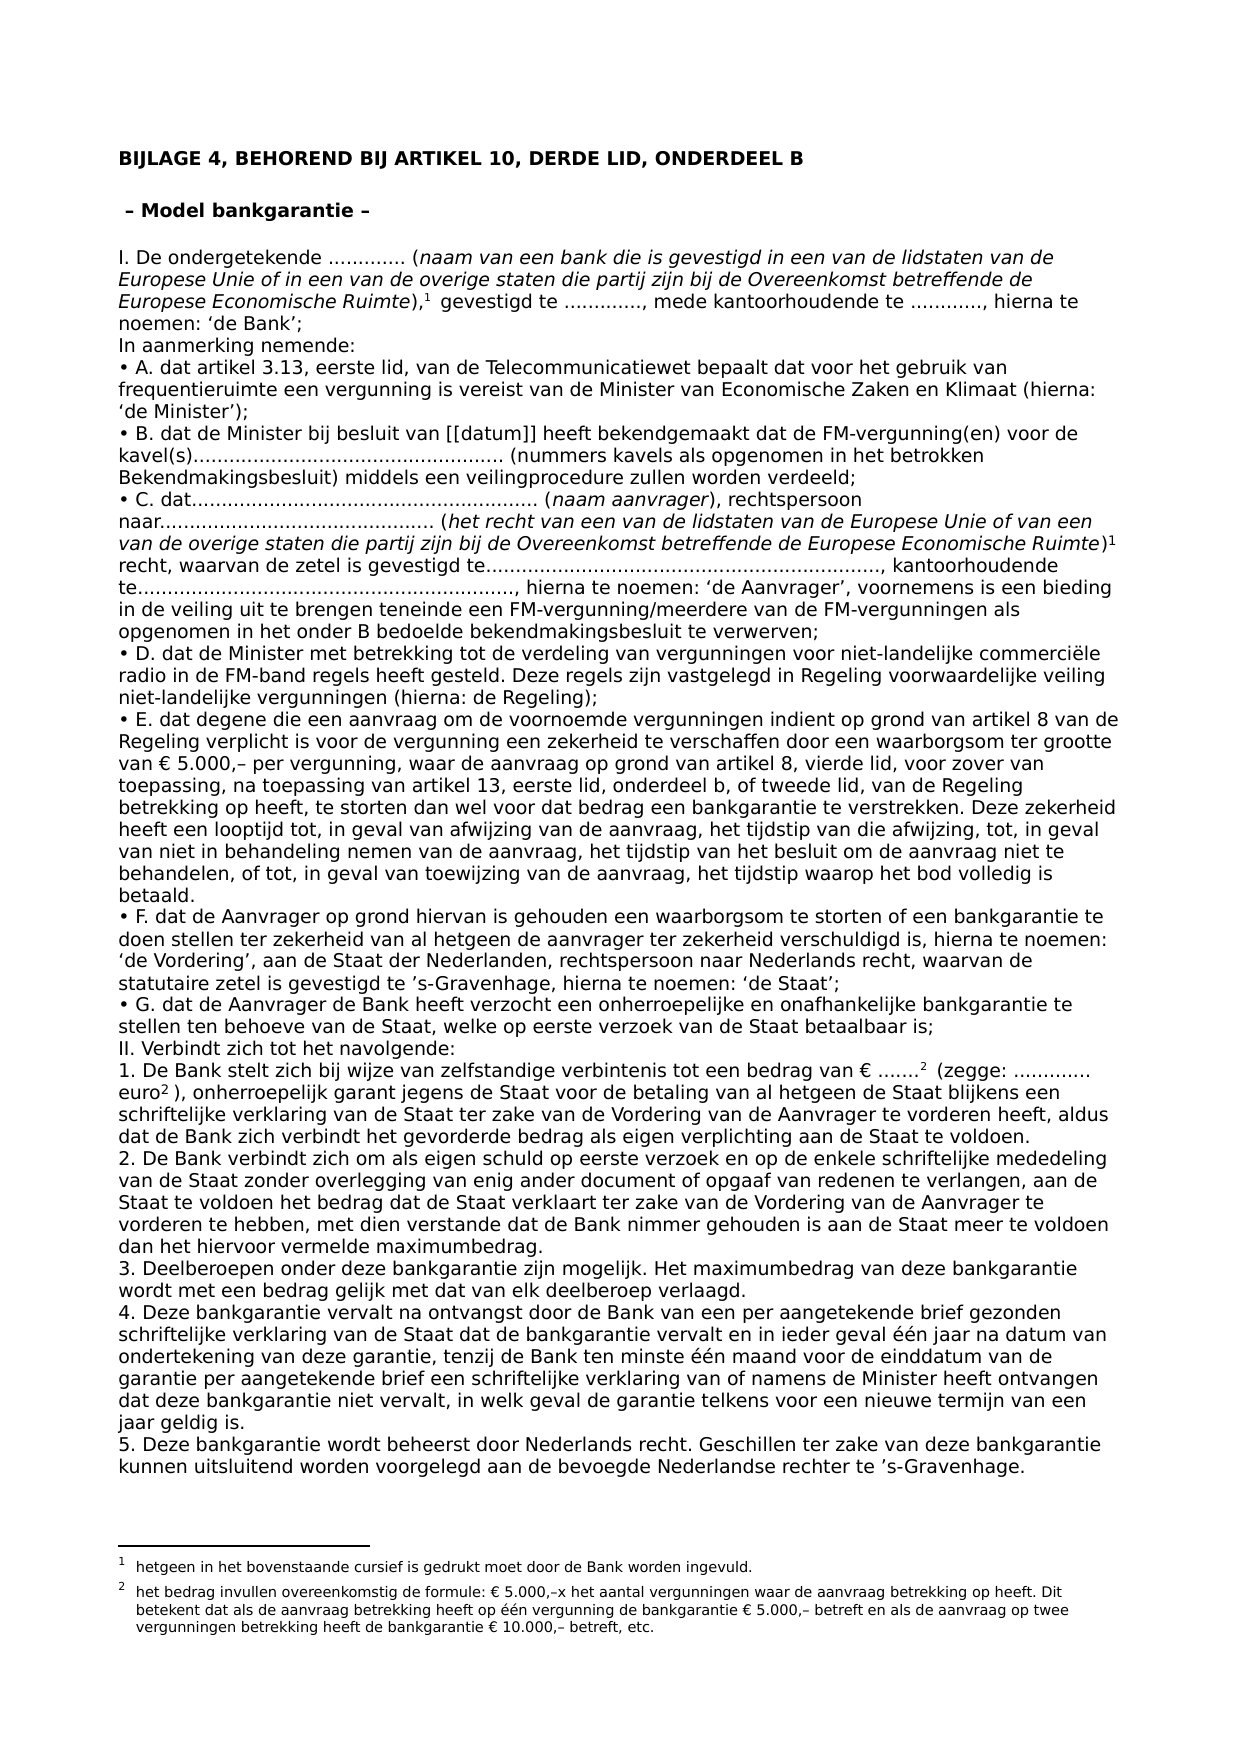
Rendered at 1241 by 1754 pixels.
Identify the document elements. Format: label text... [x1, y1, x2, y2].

subtitle – Model bankgarantie – [118, 200, 1122, 222]
text • B. dat de Minister bij besluit van [[datum]] heeft bekendgemaakt dat de FM-vergunning(en) voor de kavel(s).................................................... (nummers kavels als opgenomen in het betrokken Bekendmakingsbesluit) middels een veilingprocedure zullen worden verdeeld; [118, 423, 1122, 489]
text • F. dat de Aanvrager op grond hiervan is gehouden een waarborgsom te storten of een bankgarantie te doen stellen ter zekerheid van al hetgeen de aanvrager ter zekerheid verschuldigd is, hierna te noemen: ‘de Vordering’, aan de Staat der Nederlanden, rechtspersoon naar Nederlands recht, waarvan de statutaire zetel is gevestigd te ’s-Gravenhage, hierna te noemen: ‘de Staat’; [118, 906, 1122, 994]
text hetgeen in het bovenstaande cursief is gedrukt moet door de Bank worden ingevuld. [118, 1555, 1122, 1577]
text In aanmerking nemende: [118, 335, 1122, 357]
text 1. De Bank stelt zich bij wijze van zelfstandige verbintenis tot een bedrag van € ....... (zegge: ............. euro2), onherroepelijk garant jegens de Staat voor de betaling van al hetgeen de Staat blijkens een schriftelijke verklaring van de Staat ter zake van de Vordering van de Aanvrager te vorderen heeft, aldus dat de Bank zich verbindt het gevorderde bedrag als eigen verplichting aan de Staat te voldoen. [118, 1060, 1122, 1148]
text • A. dat artikel 3.13, eerste lid, van de Telecommunicatiewet bepaalt dat voor het gebruik van frequentieruimte een vergunning is vereist van de Minister van Economische Zaken en Klimaat (hierna: ‘de Minister’); [118, 357, 1122, 423]
subtitle BIJLAGE 4, BEHOREND BIJ ARTIKEL 10, DERDE LID, ONDERDEEL B [118, 148, 1122, 170]
text 5. Deze bankgarantie wordt beheerst door Nederlands recht. Geschillen ter zake van deze bankgarantie kunnen uitsluitend worden voorgelegd aan de bevoegde Nederlandse rechter te ’s-Gravenhage. [118, 1434, 1122, 1478]
text 4. Deze bankgarantie vervalt na ontvangst door de Bank van een per aangetekende brief gezonden schriftelijke verklaring van de Staat dat de bankgarantie vervalt en in ieder geval één jaar na datum van ondertekening van deze garantie, tenzij de Bank ten minste één maand voor de einddatum van de garantie per aangetekende brief een schriftelijke verklaring van of namens de Minister heeft ontvangen dat deze bankgarantie niet vervalt, in welk geval de garantie telkens voor een nieuwe termijn van een jaar geldig is. [118, 1302, 1122, 1434]
text II. Verbindt zich tot het navolgende: [118, 1038, 1122, 1060]
text • C. dat.......................................................... (naam aanvrager), rechtspersoon naar.............................................. (het recht van een van de lidstaten van de Europese Unie of van een van de overige staten die partij zijn bij de Overeenkomst betreffende de Europese Economische Ruimte)1 recht, waarvan de zetel is gevestigd te.................................................................., kantoorhoudende te..............................................................., hierna te noemen: ‘de Aanvrager’, voornemens is een bieding in de veiling uit te brengen teneinde een FM-vergunning/meerdere van de FM-vergunningen als opgenomen in het onder B bedoelde bekendmakingsbesluit te verwerven; [118, 489, 1122, 643]
text • D. dat de Minister met betrekking tot de verdeling van vergunningen voor niet-landelijke commerciële radio in de FM-band regels heeft gesteld. Deze regels zijn vastgelegd in Regeling voorwaardelijke veiling niet-landelijke vergunningen (hierna: de Regeling); [118, 643, 1122, 709]
text • G. dat de Aanvrager de Bank heeft verzocht een onherroepelijke en onafhankelijke bankgarantie te stellen ten behoeve van de Staat, welke op eerste verzoek van de Staat betaalbaar is; [118, 994, 1122, 1038]
text 2. De Bank verbindt zich om als eigen schuld op eerste verzoek en op de enkele schriftelijke mededeling van de Staat zonder overlegging van enig ander document of opgaaf van redenen te verlangen, aan de Staat te voldoen het bedrag dat de Staat verklaart ter zake van de Vordering van de Aanvrager te vorderen te hebben, met dien verstande dat de Bank nimmer gehouden is aan de Staat meer te voldoen dan het hiervoor vermelde maximumbedrag. [118, 1148, 1122, 1258]
text 3. Deelberoepen onder deze bankgarantie zijn mogelijk. Het maximumbedrag van deze bankgarantie wordt met een bedrag gelijk met dat van elk deelberoep verlaagd. [118, 1258, 1122, 1302]
text I. De ondergetekende ............. (naam van een bank die is gevestigd in een van de lidstaten van de Europese Unie of in een van de overige staten die partij zijn bij de Overeenkomst betreffende de Europese Economische Ruimte), gevestigd te ............., mede kantoorhoudende te ............, hierna te noemen: ‘de Bank’; [118, 247, 1122, 335]
text • E. dat degene die een aanvraag om de voornoemde vergunningen indient op grond van artikel 8 van de Regeling verplicht is voor de vergunning een zekerheid te verschaffen door een waarborgsom ter grootte van € 5.000,– per vergunning, waar de aanvraag op grond van artikel 8, vierde lid, voor zover van toepassing, na toepassing van artikel 13, eerste lid, onderdeel b, of tweede lid, van de Regeling betrekking op heeft, te storten dan wel voor dat bedrag een bankgarantie te verstrekken. Deze zekerheid heeft een looptijd tot, in geval van afwijzing van de aanvraag, het tijdstip van die afwijzing, tot, in geval van niet in behandeling nemen van de aanvraag, het tijdstip van het besluit om de aanvraag niet te behandelen, of tot, in geval van toewijzing van de aanvraag, het tijdstip waarop het bod volledig is betaald. [118, 709, 1122, 906]
text het bedrag invullen overeenkomstig de formule: € 5.000,–x het aantal vergunningen waar de aanvraag betrekking op heeft. Dit betekent dat als de aanvraag betrekking heeft op één vergunning de bankgarantie € 5.000,– betreft en als de aanvraag op twee vergunningen betrekking heeft de bankgarantie € 10.000,– betreft, etc. [118, 1580, 1122, 1636]
